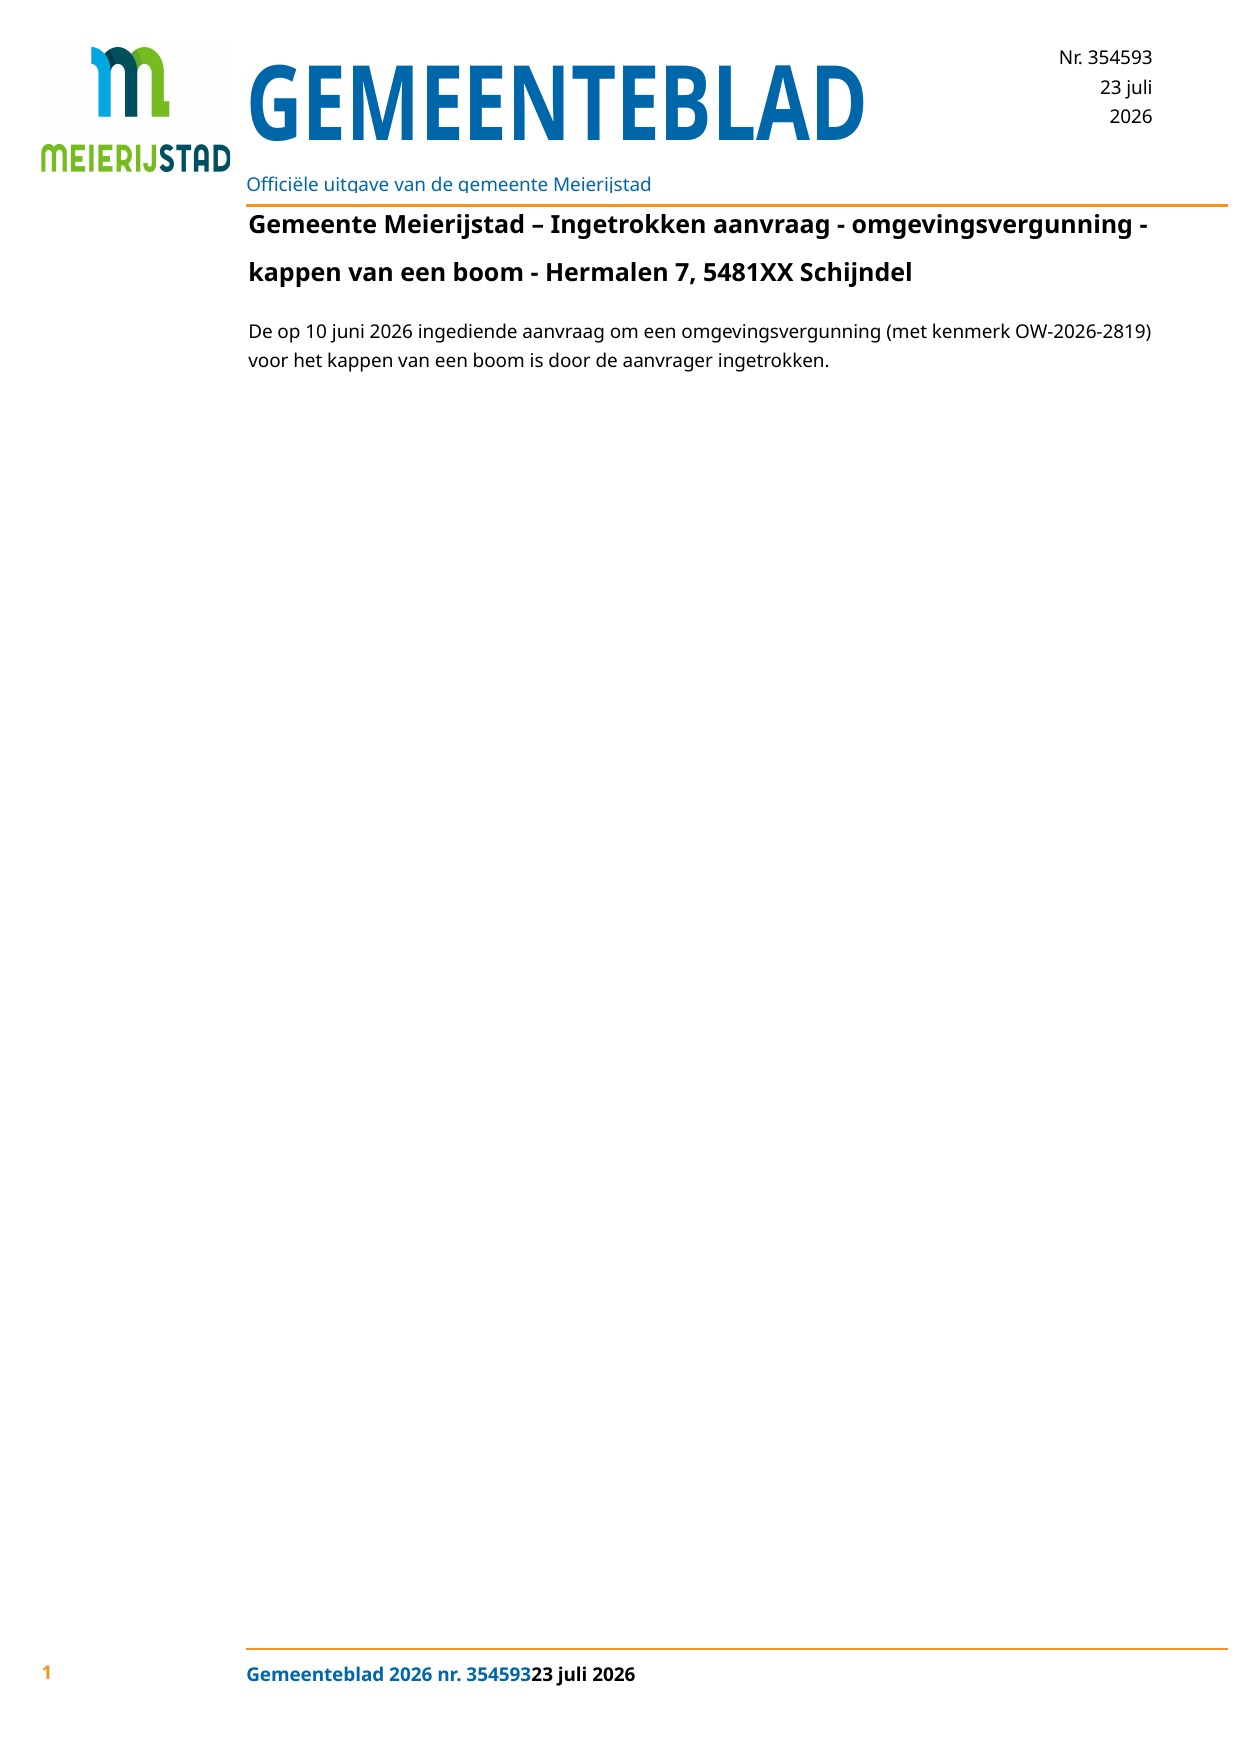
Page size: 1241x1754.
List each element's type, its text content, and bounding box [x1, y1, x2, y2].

text De op 10 juni 2026 ingediende aanvraag om een omgevingsvergunning (met kenmerk OW-2026-2819) voor het kappen van een boom is door de aanvrager ingetrokken. [248, 318, 1152, 373]
picture [41, 47, 231, 172]
text Gemeente Meierijstad – Ingetrokken aanvraag - omgevingsvergunning - kappen van een boom - Hermalen 7, 5481XX Schijndel [248, 207, 1152, 288]
